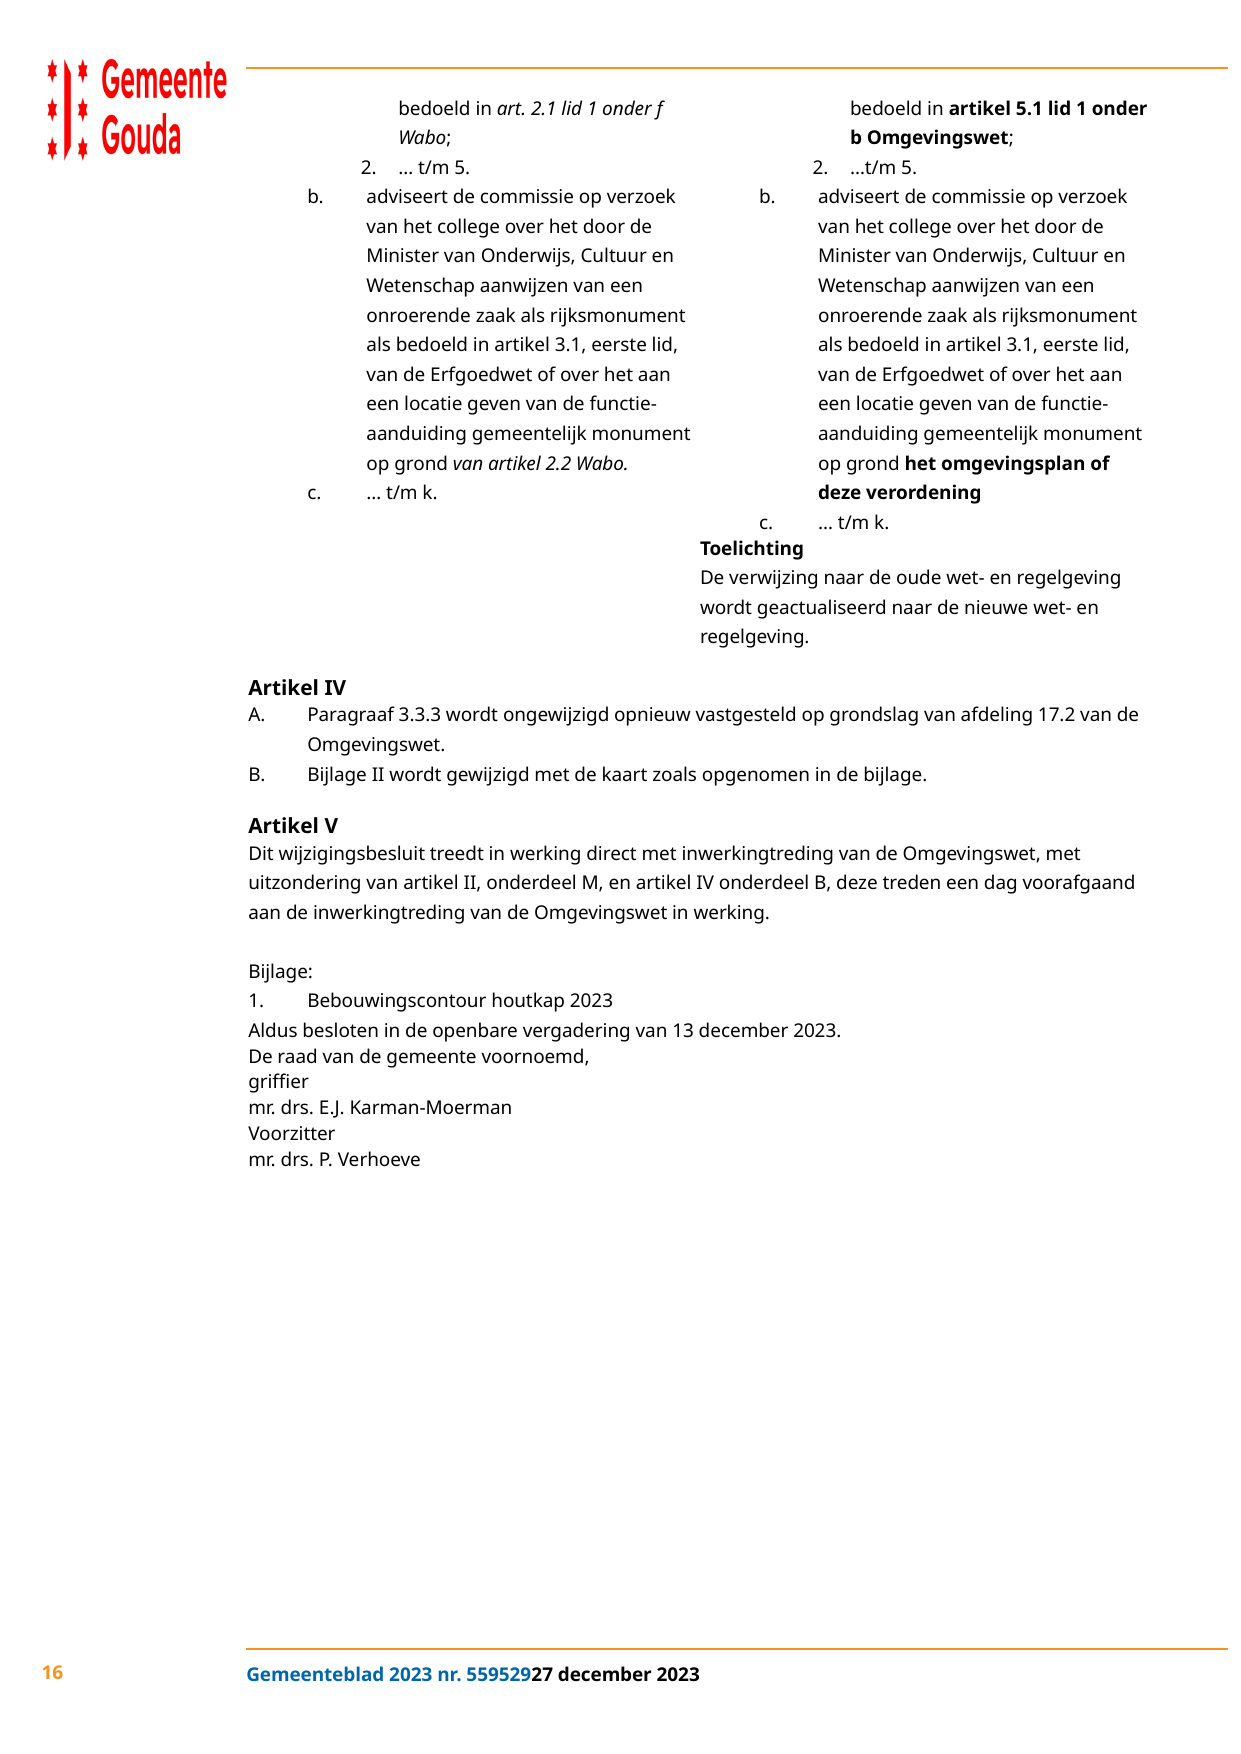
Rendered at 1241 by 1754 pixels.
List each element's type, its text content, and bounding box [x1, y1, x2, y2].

text griffier [248, 1069, 1152, 1094]
text De raad van de gemeente voornoemd, [248, 1043, 1152, 1069]
text mr. drs. E.J. Karman-Moerman [248, 1094, 1152, 1120]
text mr. drs. P. Verhoeve [248, 1146, 1152, 1172]
text Bijlage: [248, 958, 1152, 984]
text Voorzitter [248, 1120, 1152, 1146]
list Bebouwingscontour houtkap 2023 [248, 988, 1152, 1013]
text Artikel V [248, 811, 1152, 840]
table_header bedoeld in art. 2.1 lid 1 onder f Wabo; … t/m 5. adviseert de commissie op verzoek van het college over het door de Minister van Onderwijs, Cultuur en Wetenschap aanwijzen van een onroerende zaak als rijksmonument als bedoeld in artikel 3.1, eerste lid, van de Erfgoedwet of over het aan een locatie geven van de functie-aanduiding gemeentelijk monument op grond van artikel 2.2 Wabo. … t/m k. [248, 95, 700, 535]
table_cell [248, 535, 700, 649]
table_cell Toelichting De verwijzing naar de oude wet- en regelgeving wordt geactualiseerd naar de nieuwe wet- en regelgeving. [700, 535, 1152, 649]
text Artikel IV [248, 673, 1152, 702]
list Bijlage II wordt gewijzigd met de kaart zoals opgenomen in de bijlage. [248, 761, 1152, 787]
list Paragraaf 3.3.3 wordt ongewijzigd opnieuw vastgesteld op grondslag van afdeling 17.2 van de Omgevingswet. [248, 702, 1152, 757]
picture [41, 47, 231, 172]
text Aldus besloten in de openbare vergadering van 13 december 2023. [248, 1017, 1152, 1043]
text Dit wijzigingsbesluit treedt in werking direct met inwerkingtreding van de Omgevingswet, met uitzondering van artikel II, onderdeel M, en artikel IV onderdeel B, deze treden een dag voorafgaand aan de inwerkingtreding van de Omgevingswet in werking. [248, 840, 1152, 924]
table_header bedoeld in artikel 5.1 lid 1 onder b Omgevingswet; …t/m 5. adviseert de commissie op verzoek van het college over het door de Minister van Onderwijs, Cultuur en Wetenschap aanwijzen van een onroerende zaak als rijksmonument als bedoeld in artikel 3.1, eerste lid, van de Erfgoedwet of over het aan een locatie geven van de functie-aanduiding gemeentelijk monument op grond het omgevingsplan of deze verordening … t/m k. [700, 95, 1152, 535]
